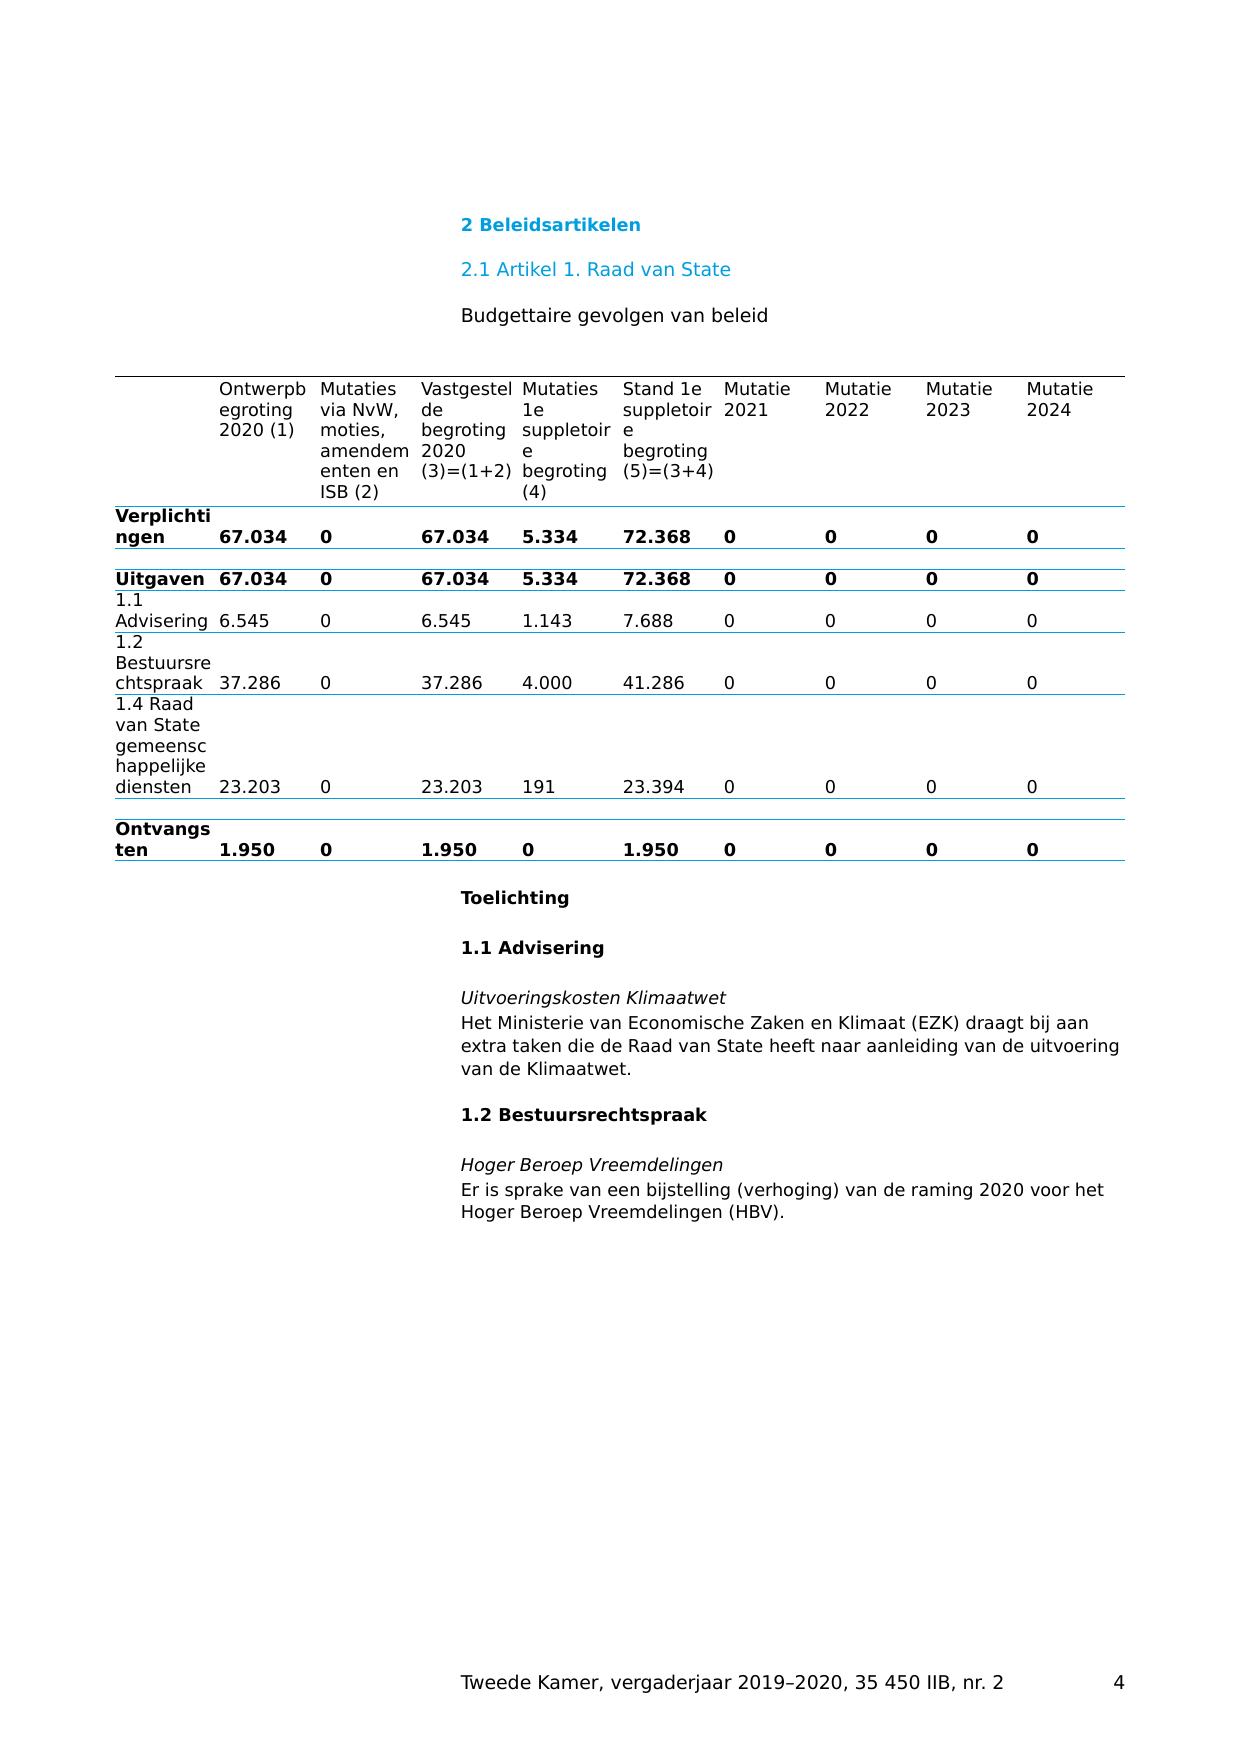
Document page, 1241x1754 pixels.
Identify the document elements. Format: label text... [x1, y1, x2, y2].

table_cell Mutatie 2022 [822, 377, 923, 506]
title Budgettaire gevolgen van beleid [461, 305, 1125, 327]
table_cell [1024, 799, 1125, 819]
table_cell 0 [923, 507, 1023, 547]
table_cell 0 [822, 820, 923, 860]
table_cell 0 [721, 633, 822, 694]
table_cell [115, 799, 216, 819]
table_cell 0 [923, 820, 1023, 860]
table_cell 0 [721, 591, 822, 631]
table_cell [115, 377, 216, 506]
table_cell 0 [923, 633, 1023, 694]
table_cell 0 [822, 591, 923, 631]
text Uitvoeringskosten Klimaatwet [461, 986, 1125, 1009]
table_cell [620, 799, 721, 819]
table_cell 0 [317, 820, 418, 860]
table_cell [620, 549, 721, 568]
table_cell [822, 799, 923, 819]
table_cell 67.034 [418, 507, 519, 547]
table_cell Ontvangsten [115, 820, 216, 860]
table_cell 5.334 [519, 570, 620, 590]
table_cell Stand 1e suppletoire begroting (5)=(3+4) [620, 377, 721, 506]
table_cell 23.203 [216, 695, 317, 797]
table_cell 0 [1024, 591, 1125, 631]
table_cell [115, 549, 216, 568]
table_cell Mutatie 2024 [1024, 377, 1125, 506]
table_cell 1.950 [216, 820, 317, 860]
table_cell Mutaties 1e suppletoire begroting (4) [519, 377, 620, 506]
table_cell 0 [317, 695, 418, 797]
table_cell 1.1 Advisering [115, 591, 216, 631]
table_cell [721, 799, 822, 819]
table_cell 0 [923, 695, 1023, 797]
table_cell 0 [822, 633, 923, 694]
table_cell Ontwerpbegroting 2020 (1) [216, 377, 317, 506]
text Er is sprake van een bijstelling (verhoging) van de raming 2020 voor het Hoger Beroep Vreemdelingen (HBV). [461, 1178, 1125, 1223]
text 1.1 Advisering [461, 936, 1125, 959]
table_cell 7.688 [620, 591, 721, 631]
table_cell 23.203 [418, 695, 519, 797]
table_cell 0 [923, 570, 1023, 590]
table_cell 67.034 [216, 507, 317, 547]
table_cell [216, 799, 317, 819]
table_cell 0 [923, 591, 1023, 631]
table_cell [317, 799, 418, 819]
table_cell 37.286 [216, 633, 317, 694]
table_cell 1.143 [519, 591, 620, 631]
table_cell 0 [1024, 507, 1125, 547]
table_cell [519, 549, 620, 568]
table_cell Mutatie 2023 [923, 377, 1023, 506]
table_cell 1.2 Bestuursrechtspraak [115, 633, 216, 694]
table_cell 41.286 [620, 633, 721, 694]
table_cell 1.4 Raad van State gemeenschappelijke diensten [115, 695, 216, 797]
table_cell [418, 549, 519, 568]
table_cell 0 [721, 695, 822, 797]
table_cell [721, 549, 822, 568]
table_cell 72.368 [620, 507, 721, 547]
table_cell [1024, 549, 1125, 568]
table_cell [317, 549, 418, 568]
table_cell 0 [317, 591, 418, 631]
table_cell 0 [721, 820, 822, 860]
table_cell 67.034 [418, 570, 519, 590]
table_cell 0 [822, 695, 923, 797]
table_cell Vastgestelde begroting 2020 (3)=(1+2) [418, 377, 519, 506]
table_cell 67.034 [216, 570, 317, 590]
table_cell [822, 549, 923, 568]
table_cell 191 [519, 695, 620, 797]
table_cell [923, 549, 1023, 568]
title 2.1 Artikel 1. Raad van State [461, 259, 1125, 281]
table_cell 0 [721, 570, 822, 590]
table_cell Verplichtingen [115, 507, 216, 547]
title 2 Beleidsartikelen [461, 213, 1125, 236]
table_cell [923, 799, 1023, 819]
table_cell 0 [1024, 570, 1125, 590]
table_header Tabel 2 Budgettaire gevolgen van beleid artikel 1 Raad van State (bedragen x € 1.000) [115, 351, 1125, 376]
table_cell [519, 799, 620, 819]
table_cell Mutatie 2021 [721, 377, 822, 506]
table_cell 23.394 [620, 695, 721, 797]
table_cell 0 [1024, 695, 1125, 797]
table_cell 0 [822, 570, 923, 590]
table_cell Uitgaven [115, 570, 216, 590]
table_cell 0 [519, 820, 620, 860]
text 1.2 Bestuursrechtspraak [461, 1103, 1125, 1126]
table_cell 4.000 [519, 633, 620, 694]
text Hoger Beroep Vreemdelingen [461, 1153, 1125, 1176]
table_cell 5.334 [519, 507, 620, 547]
text Toelichting [461, 886, 1125, 909]
table_cell 0 [721, 507, 822, 547]
table_cell 0 [1024, 820, 1125, 860]
table_cell 1.950 [620, 820, 721, 860]
table_cell 0 [822, 507, 923, 547]
table_cell 0 [317, 570, 418, 590]
table_cell 6.545 [418, 591, 519, 631]
table_cell 72.368 [620, 570, 721, 590]
table_cell 0 [317, 507, 418, 547]
text Het Ministerie van Economische Zaken en Klimaat (EZK) draagt bij aan extra taken die de Raad van State heeft naar aanleiding van de uitvoering van de Klimaatwet. [461, 1011, 1125, 1080]
table_cell 37.286 [418, 633, 519, 694]
table_cell [418, 799, 519, 819]
table_cell [216, 549, 317, 568]
table_cell 0 [317, 633, 418, 694]
table_cell 6.545 [216, 591, 317, 631]
table_cell 0 [1024, 633, 1125, 694]
table_cell 1.950 [418, 820, 519, 860]
table_cell Mutaties via NvW, moties, amendementen en ISB (2) [317, 377, 418, 506]
